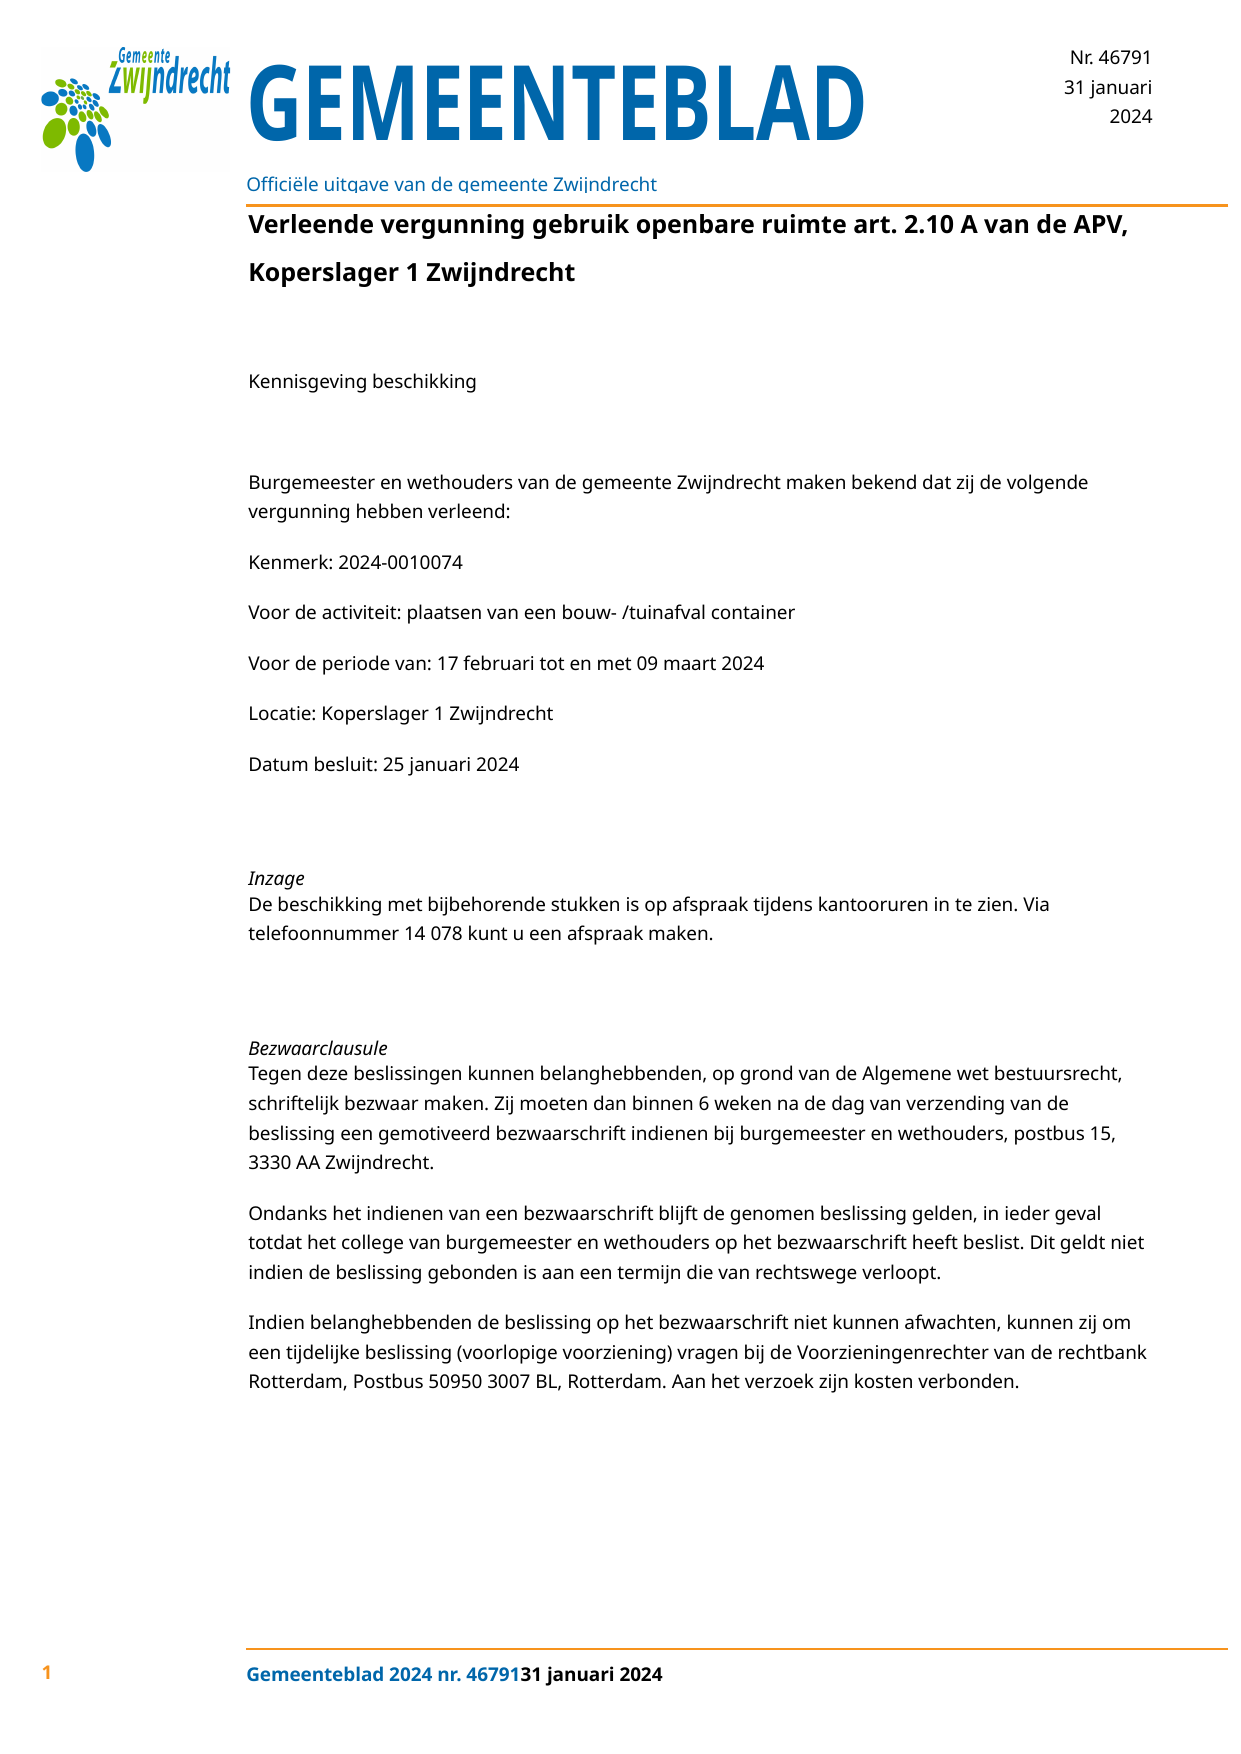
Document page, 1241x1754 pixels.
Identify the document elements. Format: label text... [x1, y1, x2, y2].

text Indien belanghebbenden de beslissing op het bezwaarschrift niet kunnen afwachten, kunnen zij om een tijdelijke beslissing (voorlopige voorziening) vragen bij de Voorzieningenrechter van de rechtbank Rotterdam, Postbus 50950 3007 BL, Rotterdam. Aan het verzoek zijn kosten verbonden. [248, 1309, 1152, 1394]
text Ondanks het indienen van een bezwaarschrift blijft de genomen beslissing gelden, in ieder geval totdat het college van burgemeester en wethouders op het bezwaarschrift heeft beslist. Dit geldt niet indien de beslissing gebonden is aan een termijn die van rechtswege verloopt. [248, 1200, 1152, 1285]
text Inzage [248, 865, 1152, 891]
text Voor de periode van: 17 februari tot en met 09 maart 2024 [248, 650, 1152, 676]
text Datum besluit: 25 januari 2024 [248, 751, 1152, 777]
text Voor de activiteit: plaatsen van een bouw- /tuinafval container [248, 599, 1152, 625]
text Locatie: Koperslager 1 Zwijndrecht [248, 700, 1152, 726]
text Kennisgeving beschikking [248, 368, 1152, 394]
text De beschikking met bijbehorende stukken is op afspraak tijdens kantooruren in te zien. Via telefoonnummer 14 078 kunt u een afspraak maken. [248, 891, 1152, 946]
picture [41, 47, 231, 172]
text Kenmerk: 2024-0010074 [248, 549, 1152, 575]
text Verleende vergunning gebruik openbare ruimte art. 2.10 A van de APV, Koperslager 1 Zwijndrecht [248, 207, 1152, 288]
text Bezwaarclausule [248, 1035, 1152, 1061]
text Burgemeester en wethouders van de gemeente Zwijndrecht maken bekend dat zij de volgende vergunning hebben verleend: [248, 469, 1152, 524]
text Tegen deze beslissingen kunnen belanghebbenden, op grond van de Algemene wet bestuursrecht, schriftelijk bezwaar maken. Zij moeten dan binnen 6 weken na de dag van verzending van de beslissing een gemotiveerd bezwaarschrift indienen bij burgemeester en wethouders, postbus 15, 3330 AA Zwijndrecht. [248, 1061, 1152, 1175]
